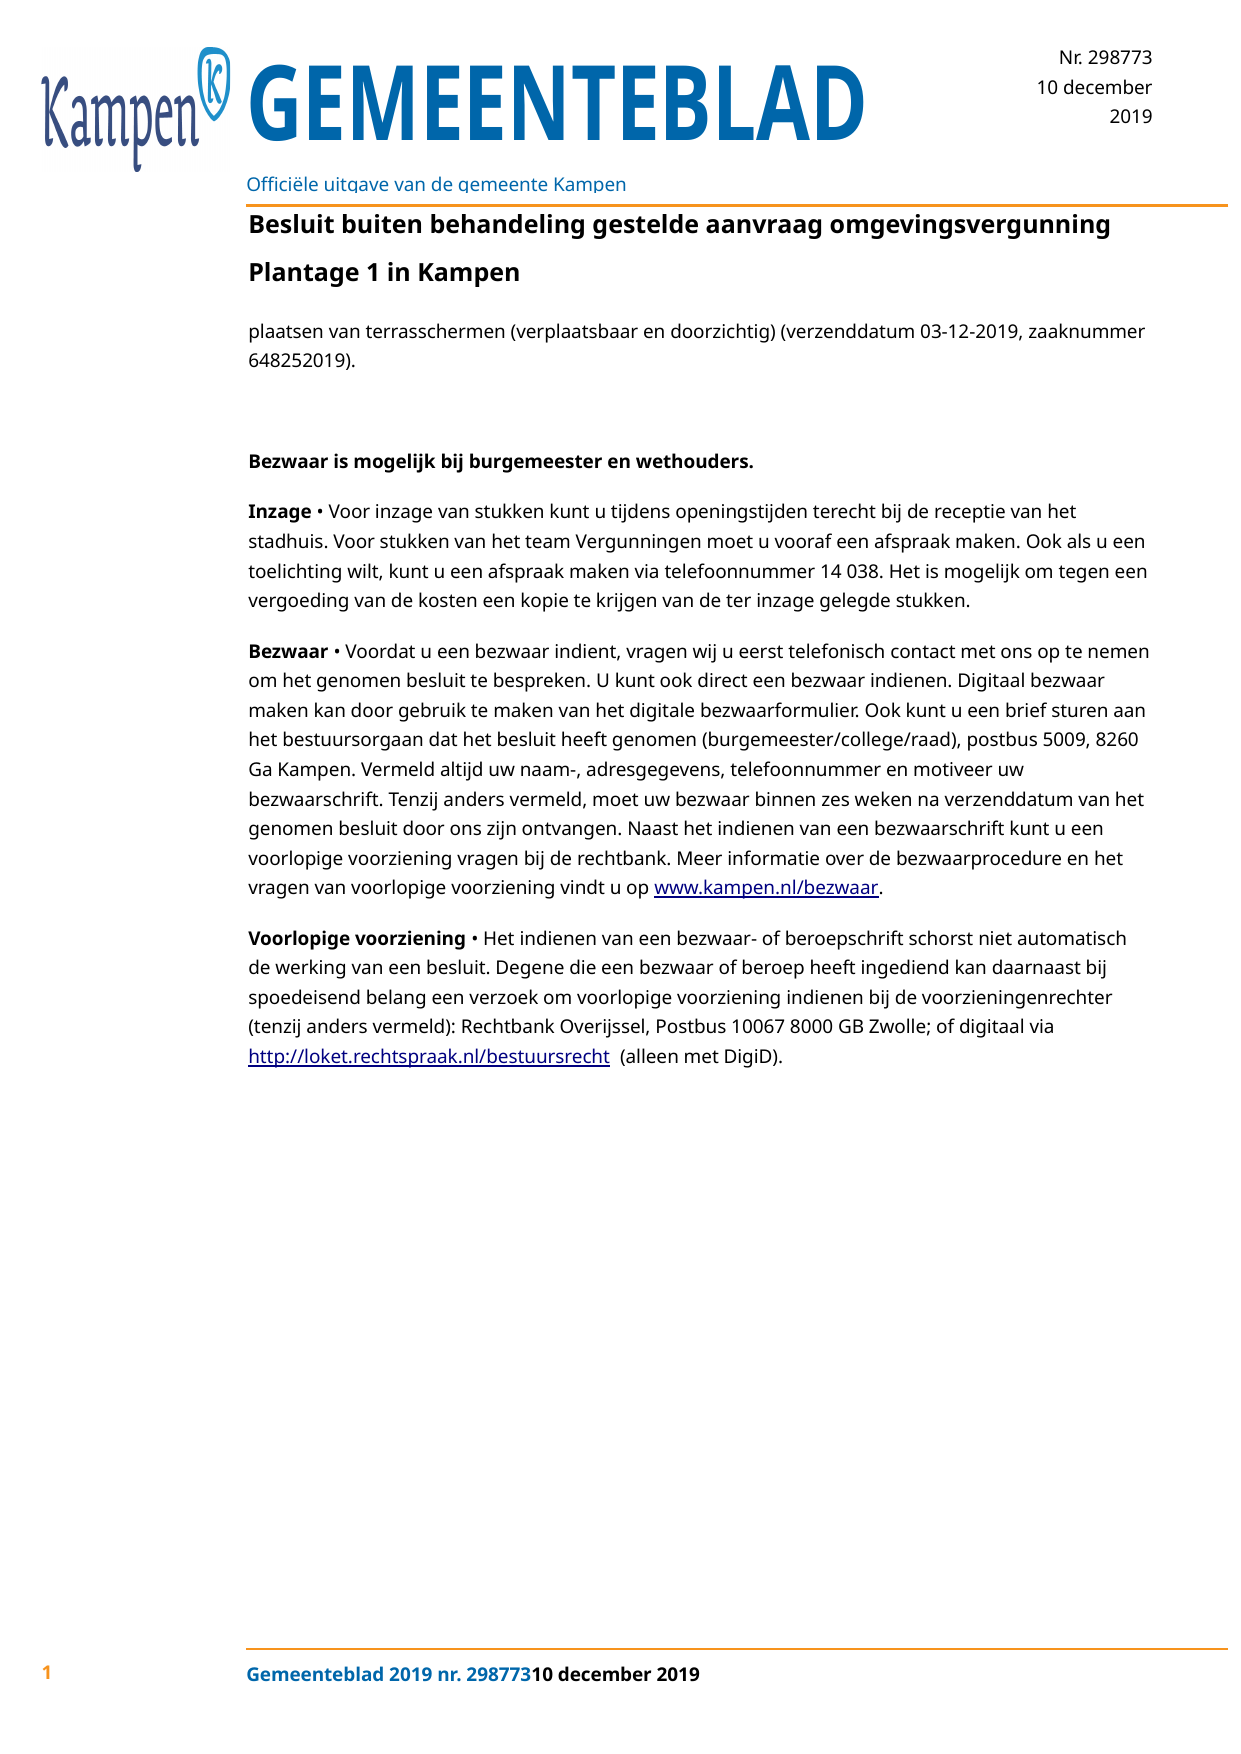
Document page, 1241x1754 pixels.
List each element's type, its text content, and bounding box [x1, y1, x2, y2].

text Inzage • Voor inzage van stukken kunt u tijdens openingstijden terecht bij de receptie van het stadhuis. Voor stukken van het team Vergunningen moet u vooraf een afspraak maken. Ook als u een toelichting wilt, kunt u een afspraak maken via telefoonnummer 14 038. Het is mogelijk om tegen een vergoeding van de kosten een kopie te krijgen van de ter inzage gelegde stukken. [248, 499, 1152, 613]
text Bezwaar • Voordat u een bezwaar indient, vragen wij u eerst telefonisch contact met ons op te nemen om het genomen besluit te bespreken. U kunt ook direct een bezwaar indienen. Digitaal bezwaar maken kan door gebruik te maken van het digitale bezwaarformulier. Ook kunt u een brief sturen aan het bestuursorgaan dat het besluit heeft genomen (burgemeester/college/raad), postbus 5009, 8260 Ga Kampen. Vermeld altijd uw naam-, adresgegevens, telefoonnummer en motiveer uw bezwaarschrift. Tenzij anders vermeld, moet uw bezwaar binnen zes weken na verzenddatum van het genomen besluit door ons zijn ontvangen. Naast het indienen van een bezwaarschrift kunt u een voorlopige voorziening vragen bij de rechtbank. Meer informatie over de bezwaarprocedure en het vragen van voorlopige voorziening vindt u op www.kampen.nl/bezwaar. [248, 638, 1152, 900]
text Bezwaar is mogelijk bij burgemeester en wethouders. [248, 448, 1152, 474]
picture [41, 47, 231, 172]
text Voorlopige voorziening • Het indienen van een bezwaar- of beroepschrift schorst niet automatisch de werking van een besluit. Degene die een bezwaar of beroep heeft ingediend kan daarnaast bij spoedeisend belang een verzoek om voorlopige voorziening indienen bij de voorzieningenrechter (tenzij anders vermeld): Rechtbank Overijssel, Postbus 10067 8000 GB Zwolle; of digitaal via http://loket.rechtspraak.nl/bestuursrecht (alleen met DigiD). [248, 925, 1152, 1069]
text plaatsen van terrasschermen (verplaatsbaar en doorzichtig) (verzenddatum 03-12-2019, zaaknummer 648252019). [248, 318, 1152, 373]
text Besluit buiten behandeling gestelde aanvraag omgevingsvergunning Plantage 1 in Kampen [248, 207, 1152, 288]
